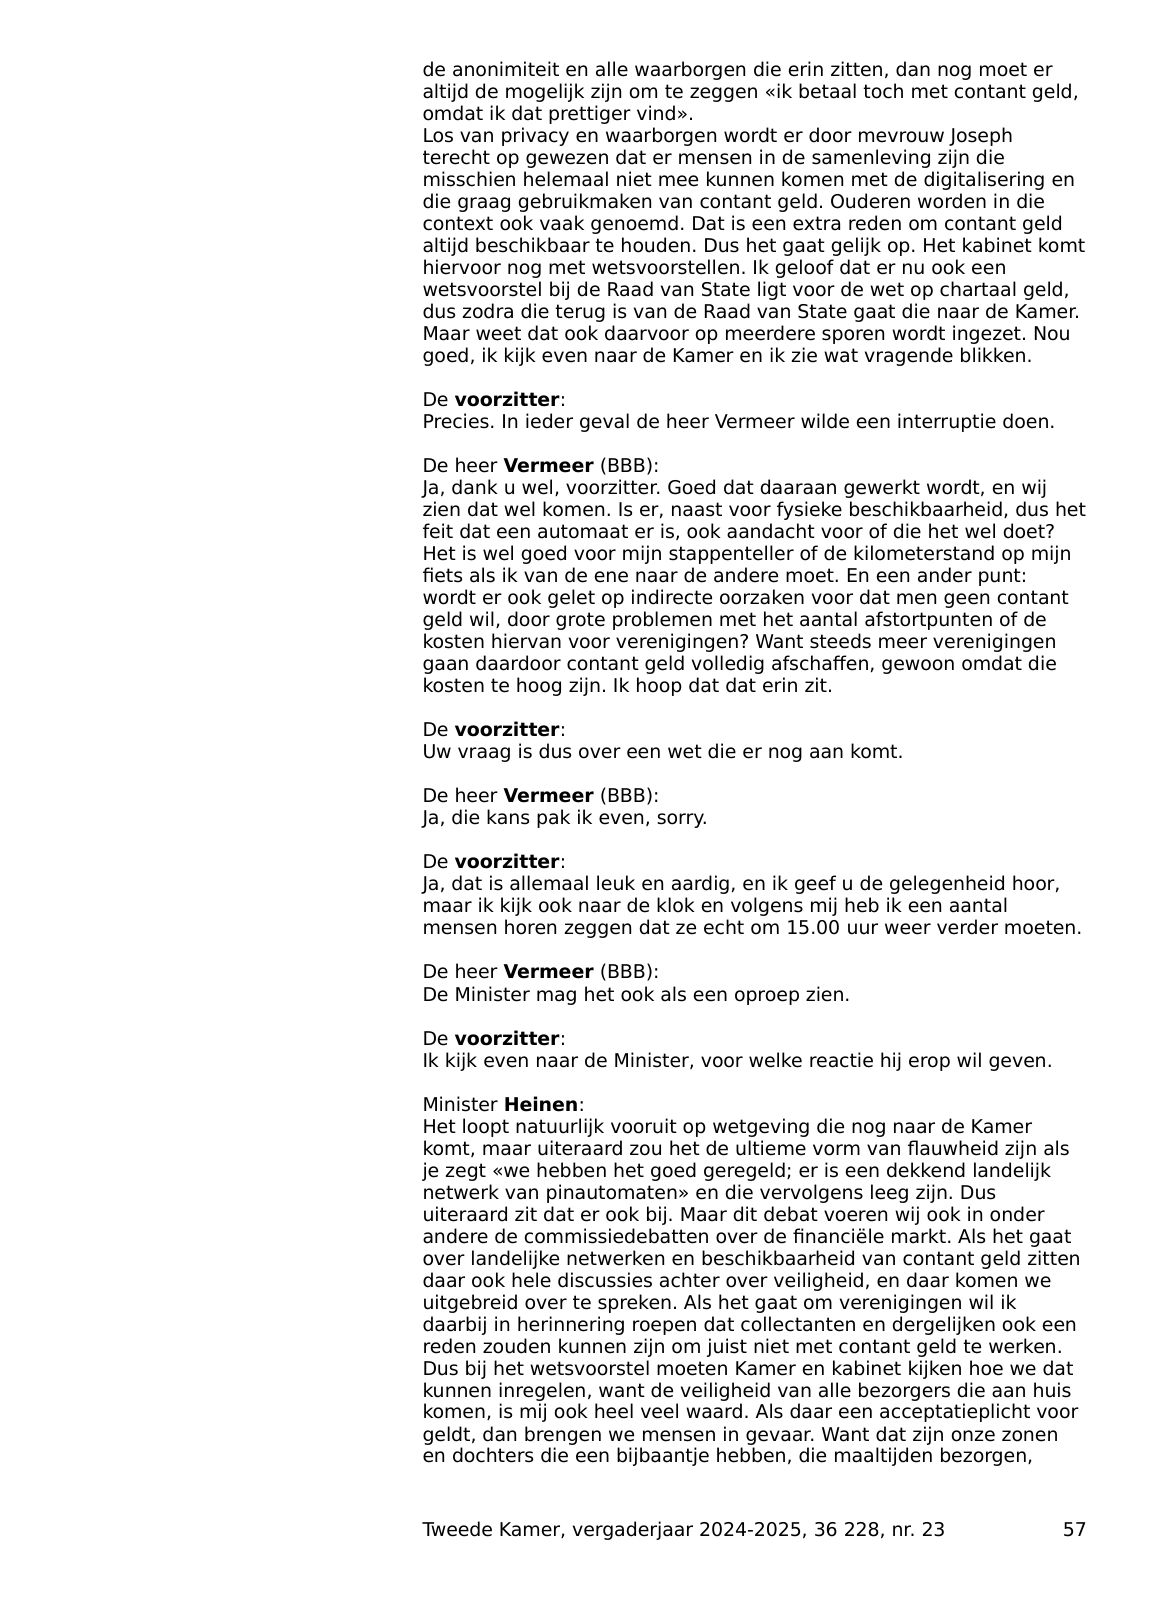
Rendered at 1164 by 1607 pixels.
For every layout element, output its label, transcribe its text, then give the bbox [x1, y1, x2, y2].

text De voorzitter: [422, 389, 1087, 411]
text Uw vraag is dus over een wet die er nog aan komt. [422, 741, 1087, 763]
text Precies. In ieder geval de heer Vermeer wilde een interruptie doen. [422, 411, 1087, 433]
text Ja, dank u wel, voorzitter. Goed dat daaraan gewerkt wordt, en wij zien dat wel komen. Is er, naast voor fysieke beschikbaarheid, dus het feit dat een automaat er is, ook aandacht voor of die het wel doet? Het is wel goed voor mijn stappenteller of de kilometerstand op mijn fiets als ik van de ene naar de andere moet. En een ander punt: wordt er ook gelet op indirecte oorzaken voor dat men geen contant geld wil, door grote problemen met het aantal afstortpunten of de kosten hiervan voor verenigingen? Want steeds meer verenigingen gaan daardoor contant geld volledig afschaffen, gewoon omdat die kosten te hoog zijn. Ik hoop dat dat erin zit. [422, 477, 1087, 697]
text Ik kijk even naar de Minister, voor welke reactie hij erop wil geven. [422, 1049, 1087, 1072]
text Ja, die kans pak ik even, sorry. [422, 807, 1087, 829]
text De voorzitter: [422, 719, 1087, 741]
text De heer Vermeer (BBB): [422, 455, 1087, 477]
text De voorzitter: [422, 1028, 1087, 1049]
text De voorzitter: [422, 851, 1087, 873]
text Ja, dat is allemaal leuk en aardig, en ik geef u de gelegenheid hoor, maar ik kijk ook naar de klok en volgens mij heb ik een aantal mensen horen zeggen dat ze echt om 15.00 uur weer verder moeten. [422, 873, 1087, 939]
text De heer Vermeer (BBB): [422, 961, 1087, 983]
text de anonimiteit en alle waarborgen die erin zitten, dan nog moet er altijd de mogelijk zijn om te zeggen «ik betaal toch met contant geld, omdat ik dat prettiger vind». [422, 59, 1087, 125]
text De heer Vermeer (BBB): [422, 785, 1087, 807]
text Minister Heinen: [422, 1094, 1087, 1116]
text Los van privacy en waarborgen wordt er door mevrouw Joseph terecht op gewezen dat er mensen in de samenleving zijn die misschien helemaal niet mee kunnen komen met de digitalisering en die graag gebruikmaken van contant geld. Ouderen worden in die context ook vaak genoemd. Dat is een extra reden om contant geld altijd beschikbaar te houden. Dus het gaat gelijk op. Het kabinet komt hiervoor nog met wetsvoorstellen. Ik geloof dat er nu ook een wetsvoorstel bij de Raad van State ligt voor de wet op chartaal geld, dus zodra die terug is van de Raad van State gaat die naar de Kamer. Maar weet dat ook daarvoor op meerdere sporen wordt ingezet. Nou goed, ik kijk even naar de Kamer en ik zie wat vragende blikken. [422, 125, 1087, 367]
text De Minister mag het ook als een oproep zien. [422, 983, 1087, 1005]
text Het loopt natuurlijk vooruit op wetgeving die nog naar de Kamer komt, maar uiteraard zou het de ultieme vorm van flauwheid zijn als je zegt «we hebben het goed geregeld; er is een dekkend landelijk netwerk van pinautomaten» en die vervolgens leeg zijn. Dus uiteraard zit dat er ook bij. Maar dit debat voeren wij ook in onder andere de commissiedebatten over de financiële markt. Als het gaat over landelijke netwerken en beschikbaarheid van contant geld zitten daar ook hele discussies achter over veiligheid, en daar komen we uitgebreid over te spreken. Als het gaat om verenigingen wil ik daarbij in herinnering roepen dat collectanten en dergelijken ook een reden zouden kunnen zijn om juist niet met contant geld te werken. Dus bij het wetsvoorstel moeten Kamer en kabinet kijken hoe we dat kunnen inregelen, want de veiligheid van alle bezorgers die aan huis komen, is mij ook heel veel waard. Als daar een acceptatieplicht voor geldt, dan brengen we mensen in gevaar. Want dat zijn onze zonen en dochters die een bijbaantje hebben, die maaltijden bezorgen, [422, 1116, 1087, 1467]
